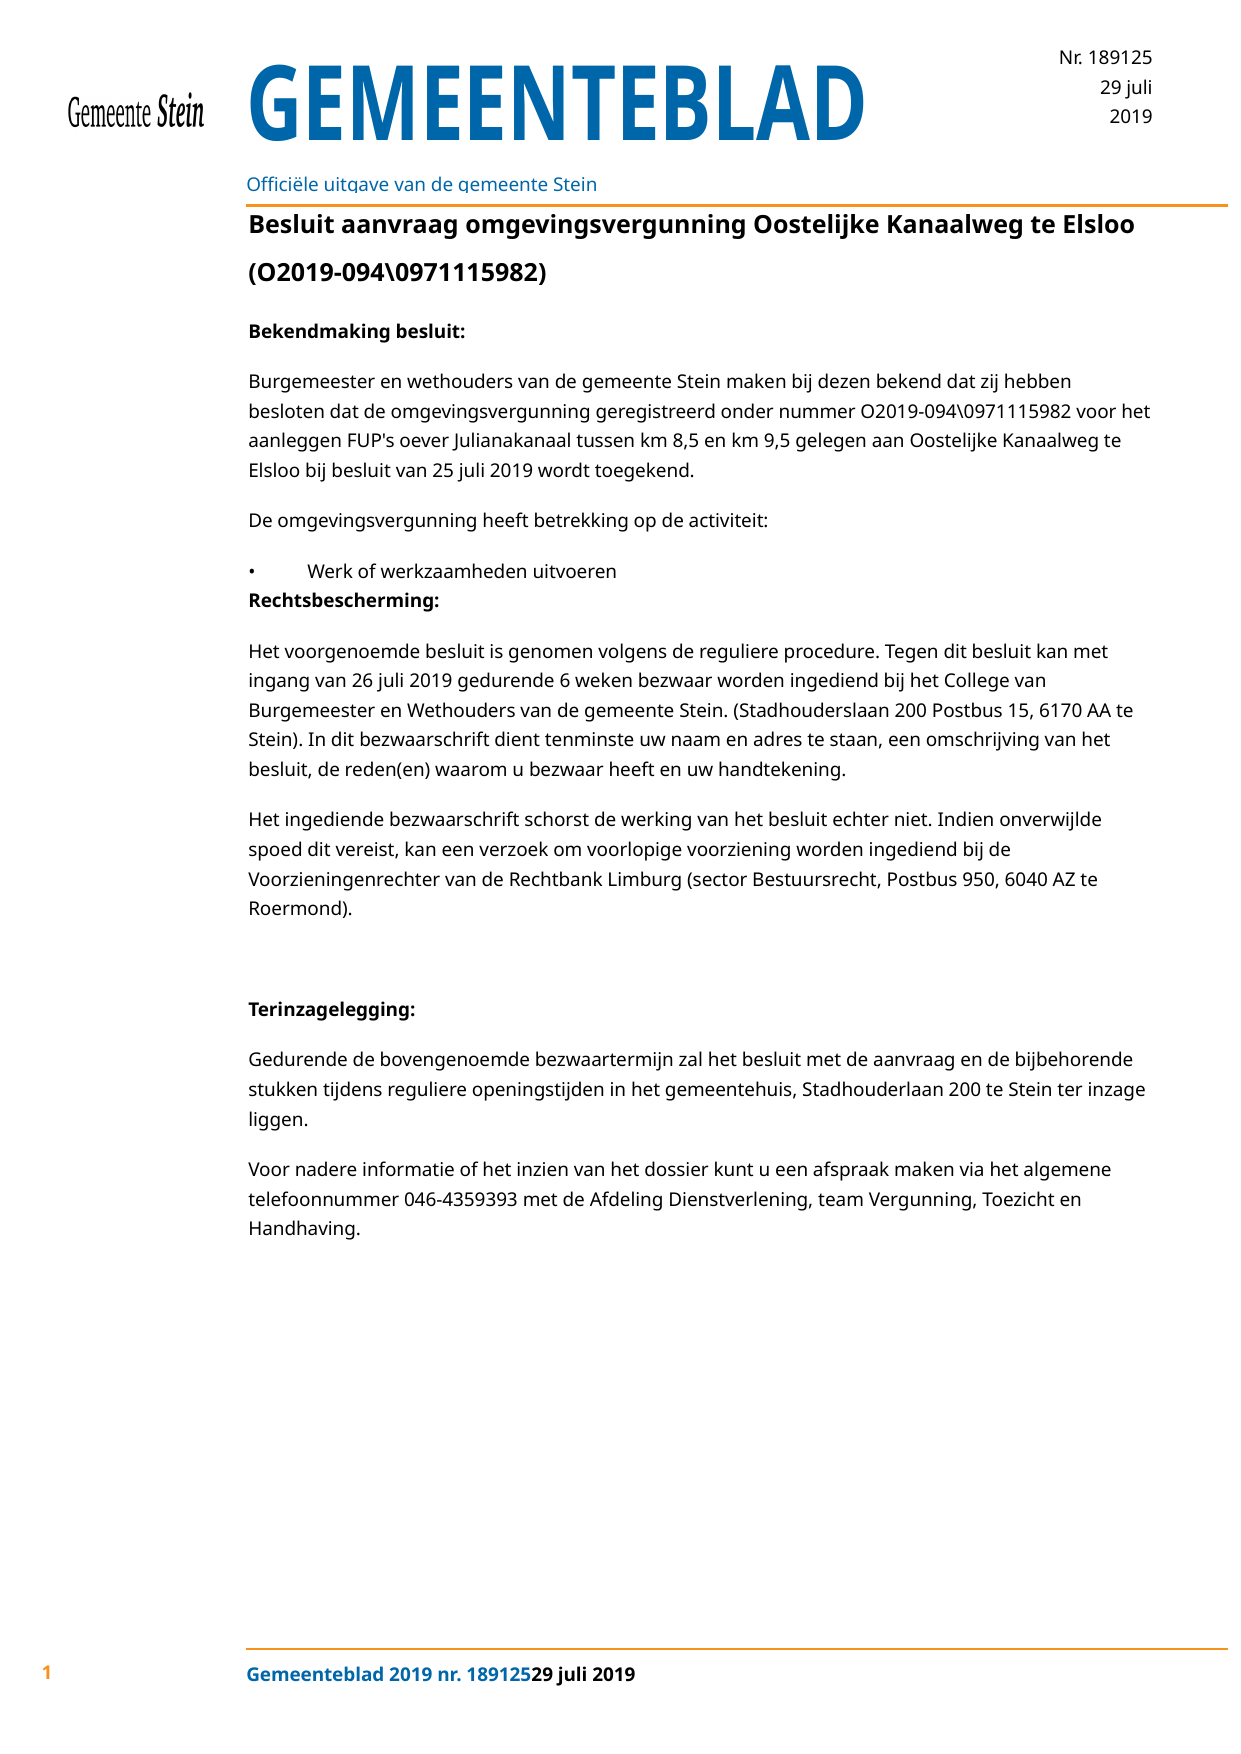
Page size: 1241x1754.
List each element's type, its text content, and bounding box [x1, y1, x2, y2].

text Gedurende de bovengenoemde bezwaartermijn zal het besluit met de aanvraag en de bijbehorende stukken tijdens reguliere openingstijden in het gemeentehuis, Stadhouderlaan 200 te Stein ter inzage liggen. [248, 1047, 1152, 1132]
list Werk of werkzaamheden uitvoeren [248, 558, 1152, 584]
picture [41, 47, 231, 172]
text De omgevingsvergunning heeft betrekking op de activiteit: [248, 507, 1152, 533]
text Terinzagelegging: [248, 996, 1152, 1022]
text Rechtsbescherming: [248, 587, 1152, 613]
text Voor nadere informatie of het inzien van het dossier kunt u een afspraak maken via het algemene telefoonnummer 046-4359393 met de Afdeling Dienstverlening, team Vergunning, Toezicht en Handhaving. [248, 1156, 1152, 1241]
text Het voorgenoemde besluit is genomen volgens de reguliere procedure. Tegen dit besluit kan met ingang van 26 juli 2019 gedurende 6 weken bezwaar worden ingediend bij het College van Burgemeester en Wethouders van de gemeente Stein. (Stadhouderslaan 200 Postbus 15, 6170 AA te Stein). In dit bezwaarschrift dient tenminste uw naam en adres te staan, een omschrijving van het besluit, de reden(en) waarom u bezwaar heeft en uw handtekening. [248, 638, 1152, 782]
text Besluit aanvraag omgevingsvergunning Oostelijke Kanaalweg te Elsloo (O2019-094\0971115982) [248, 207, 1152, 288]
text Het ingediende bezwaarschrift schorst de werking van het besluit echter niet. Indien onverwijlde spoed dit vereist, kan een verzoek om voorlopige voorziening worden ingediend bij de Voorzieningenrechter van de Rechtbank Limburg (sector Bestuursrecht, Postbus 950, 6040 AZ te Roermond). [248, 807, 1152, 921]
text Bekendmaking besluit: [248, 318, 1152, 344]
text Burgemeester en wethouders van de gemeente Stein maken bij dezen bekend dat zij hebben besloten dat de omgevingsvergunning geregistreerd onder nummer O2019-094\0971115982 voor het aanleggen FUP's oever Julianakanaal tussen km 8,5 en km 9,5 gelegen aan Oostelijke Kanaalweg te Elsloo bij besluit van 25 juli 2019 wordt toegekend. [248, 368, 1152, 483]
